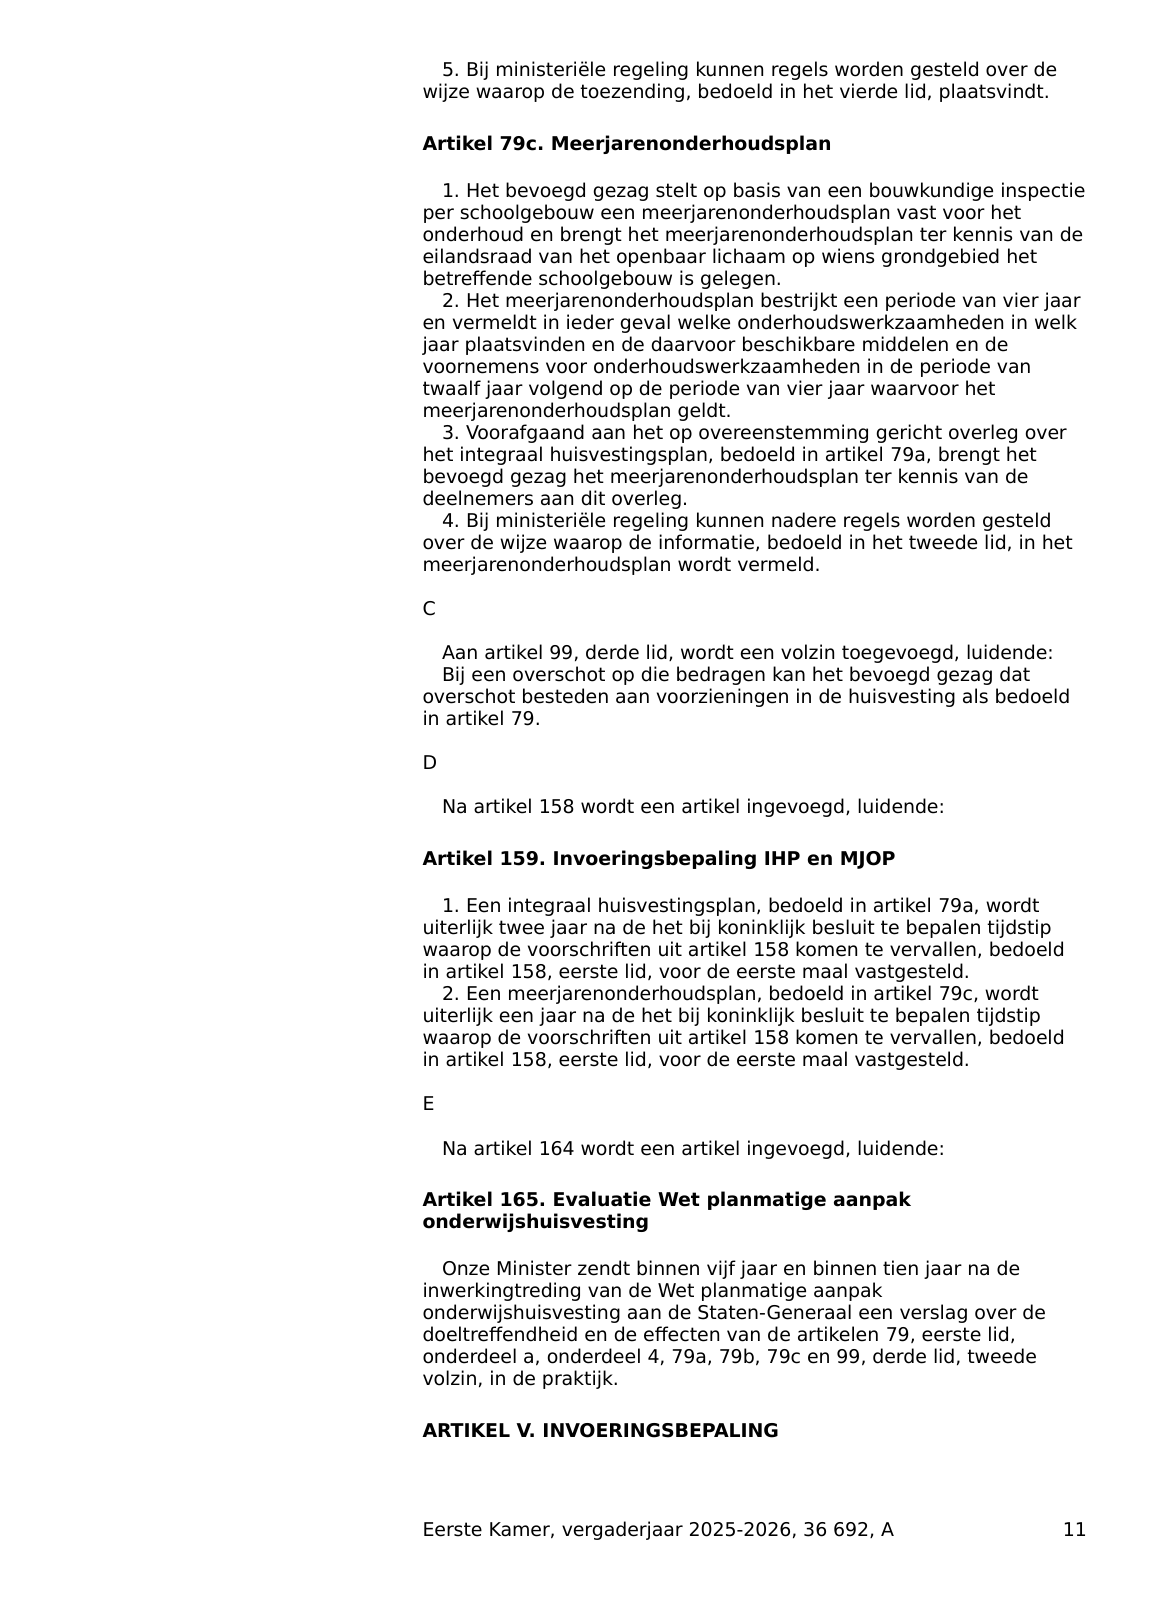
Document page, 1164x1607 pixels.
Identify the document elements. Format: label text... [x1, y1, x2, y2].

text Bij een overschot op die bedragen kan het bevoegd gezag dat overschot besteden aan voorzieningen in de huisvesting als bedoeld in artikel 79. [422, 664, 1087, 730]
text 2. Het meerjarenonderhoudsplan bestrijkt een periode van vier jaar en vermeldt in ieder geval welke onderhoudswerkzaamheden in welk jaar plaatsvinden en de daarvoor beschikbare middelen en de voornemens voor onderhoudswerkzaamheden in de periode van twaalf jaar volgend op de periode van vier jaar waarvoor het meerjarenonderhoudsplan geldt. [422, 290, 1087, 422]
text Na artikel 158 wordt een artikel ingevoegd, luidende: [422, 796, 1087, 818]
text E [422, 1093, 1087, 1115]
text C [422, 598, 1087, 620]
text Na artikel 164 wordt een artikel ingevoegd, luidende: [422, 1137, 1087, 1159]
text 5. Bij ministeriële regeling kunnen regels worden gesteld over de wijze waarop de toezending, bedoeld in het vierde lid, plaatsvindt. [422, 59, 1087, 103]
text 4. Bij ministeriële regeling kunnen nadere regels worden gesteld over de wijze waarop de informatie, bedoeld in het tweede lid, in het meerjarenonderhoudsplan wordt vermeld. [422, 510, 1087, 576]
text 1. Een integraal huisvestingsplan, bedoeld in artikel 79a, wordt uiterlijk twee jaar na de het bij koninklijk besluit te bepalen tijdstip waarop de voorschriften uit artikel 158 komen te vervallen, bedoeld in artikel 158, eerste lid, voor de eerste maal vastgesteld. [422, 895, 1087, 983]
subtitle ARTIKEL V. INVOERINGSBEPALING [422, 1420, 1087, 1442]
text D [422, 752, 1087, 774]
text 3. Voorafgaand aan het op overeenstemming gericht overleg over het integraal huisvestingsplan, bedoeld in artikel 79a, brengt het bevoegd gezag het meerjarenonderhoudsplan ter kennis van de deelnemers aan dit overleg. [422, 422, 1087, 510]
subtitle Artikel 79c. Meerjarenonderhoudsplan [422, 133, 1087, 155]
subtitle Artikel 165. Evaluatie Wet planmatige aanpak onderwijshuisvesting [422, 1189, 1087, 1233]
text 1. Het bevoegd gezag stelt op basis van een bouwkundige inspectie per schoolgebouw een meerjarenonderhoudsplan vast voor het onderhoud en brengt het meerjarenonderhoudsplan ter kennis van de eilandsraad van het openbaar lichaam op wiens grondgebied het betreffende schoolgebouw is gelegen. [422, 180, 1087, 290]
text Aan artikel 99, derde lid, wordt een volzin toegevoegd, luidende: [422, 642, 1087, 664]
subtitle Artikel 159. Invoeringsbepaling IHP en MJOP [422, 848, 1087, 870]
text 2. Een meerjarenonderhoudsplan, bedoeld in artikel 79c, wordt uiterlijk een jaar na de het bij koninklijk besluit te bepalen tijdstip waarop de voorschriften uit artikel 158 komen te vervallen, bedoeld in artikel 158, eerste lid, voor de eerste maal vastgesteld. [422, 983, 1087, 1071]
text Onze Minister zendt binnen vijf jaar en binnen tien jaar na de inwerkingtreding van de Wet planmatige aanpak onderwijshuisvesting aan de Staten-Generaal een verslag over de doeltreffendheid en de effecten van de artikelen 79, eerste lid, onderdeel a, onderdeel 4, 79a, 79b, 79c en 99, derde lid, tweede volzin, in de praktijk. [422, 1258, 1087, 1390]
